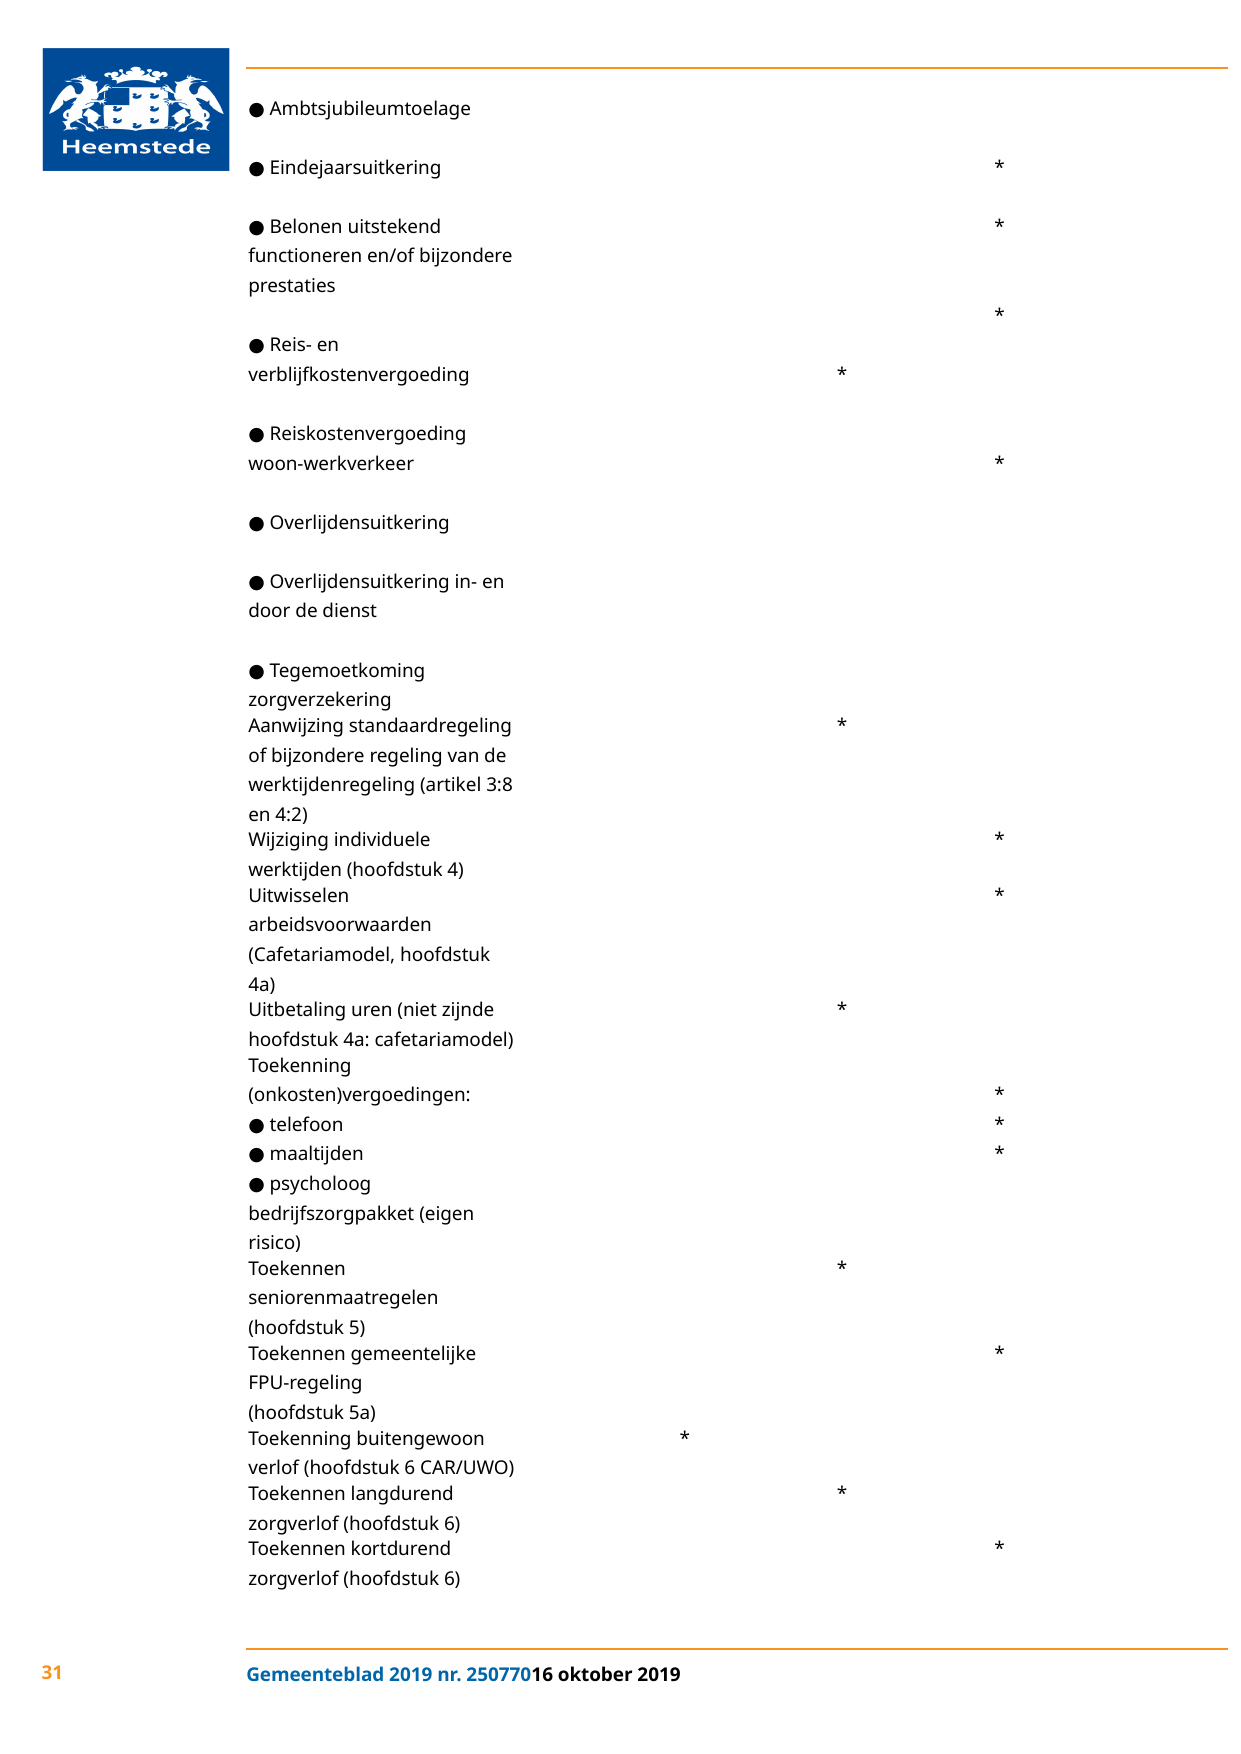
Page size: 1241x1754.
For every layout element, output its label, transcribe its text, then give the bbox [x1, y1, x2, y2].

table_cell [679, 1052, 837, 1255]
table_cell * [994, 827, 1152, 882]
table_cell Toekenning buitengewoon verlof (hoofdstuk 6 CAR/UWO) [248, 1425, 522, 1480]
table_cell [679, 1255, 837, 1340]
table_cell Wijziging individuele werktijden (hoofdstuk 4) [248, 827, 522, 882]
table_cell [522, 1480, 679, 1535]
table_cell * [994, 1340, 1152, 1425]
table_cell [994, 1425, 1152, 1480]
table_cell * [837, 1255, 994, 1340]
table_cell * [837, 95, 994, 712]
table_cell * [679, 1425, 837, 1480]
table_cell * [994, 1535, 1152, 1591]
table_cell * * * * [994, 95, 1152, 712]
table_cell * [837, 996, 994, 1052]
table_cell [837, 1535, 994, 1591]
table_cell Toekennen langdurend zorgverlof (hoofdstuk 6) [248, 1480, 522, 1535]
table_cell ● Ambtsjubileumtoelage ● Eindejaarsuitkering ● Belonen uitstekend functioneren en/of bijzondere prestaties ● Reis- en verblijfkostenvergoeding ● Reiskostenvergoeding woon-werkverkeer ● Overlijdensuitkering ● Overlijdensuitkering in- en door de dienst ● Tegemoetkoming zorgverzekering [248, 95, 522, 712]
table_cell [994, 1255, 1152, 1340]
table_cell [837, 1052, 994, 1255]
picture [41, 47, 231, 172]
table_cell [679, 882, 837, 996]
table_cell * [837, 1480, 994, 1535]
table_cell [994, 1480, 1152, 1535]
table_cell [679, 712, 837, 827]
table_cell Toekenning (onkosten)vergoedingen: ● telefoon ● maaltijden ● psycholoog bedrijfszorgpakket (eigen risico) [248, 1052, 522, 1255]
table_cell [679, 996, 837, 1052]
table_cell Aanwijzing standaardregeling of bijzondere regeling van de werktijdenregeling (artikel 3:8 en 4:2) [248, 712, 522, 827]
table_cell [994, 712, 1152, 827]
table_cell [522, 1052, 679, 1255]
table_cell [679, 1340, 837, 1425]
table_cell [837, 1340, 994, 1425]
table_cell [522, 827, 679, 882]
table_cell [679, 1535, 837, 1591]
table_cell [522, 1340, 679, 1425]
table_cell Uitwisselen arbeidsvoorwaarden (Cafetariamodel, hoofdstuk 4a) [248, 882, 522, 996]
table_cell [837, 1425, 994, 1480]
table_cell [679, 827, 837, 882]
table_cell [679, 95, 837, 712]
table_cell [679, 1480, 837, 1535]
table_cell [522, 1535, 679, 1591]
table_cell * * * [994, 1052, 1152, 1255]
table_cell [837, 827, 994, 882]
table_cell [522, 882, 679, 996]
table_cell [522, 95, 679, 712]
table_cell Toekennen seniorenmaatregelen (hoofdstuk 5) [248, 1255, 522, 1340]
table_cell [522, 1255, 679, 1340]
table_cell [994, 996, 1152, 1052]
table_cell [522, 712, 679, 827]
table_cell [522, 1425, 679, 1480]
table_cell Uitbetaling uren (niet zijnde hoofdstuk 4a: cafetariamodel) [248, 996, 522, 1052]
table_cell * [837, 712, 994, 827]
table_cell Toekennen gemeentelijke FPU-regeling (hoofdstuk 5a) [248, 1340, 522, 1425]
table_cell [522, 996, 679, 1052]
table_cell Toekennen kortdurend zorgverlof (hoofdstuk 6) [248, 1535, 522, 1591]
table_cell * [994, 882, 1152, 996]
table_cell [837, 882, 994, 996]
